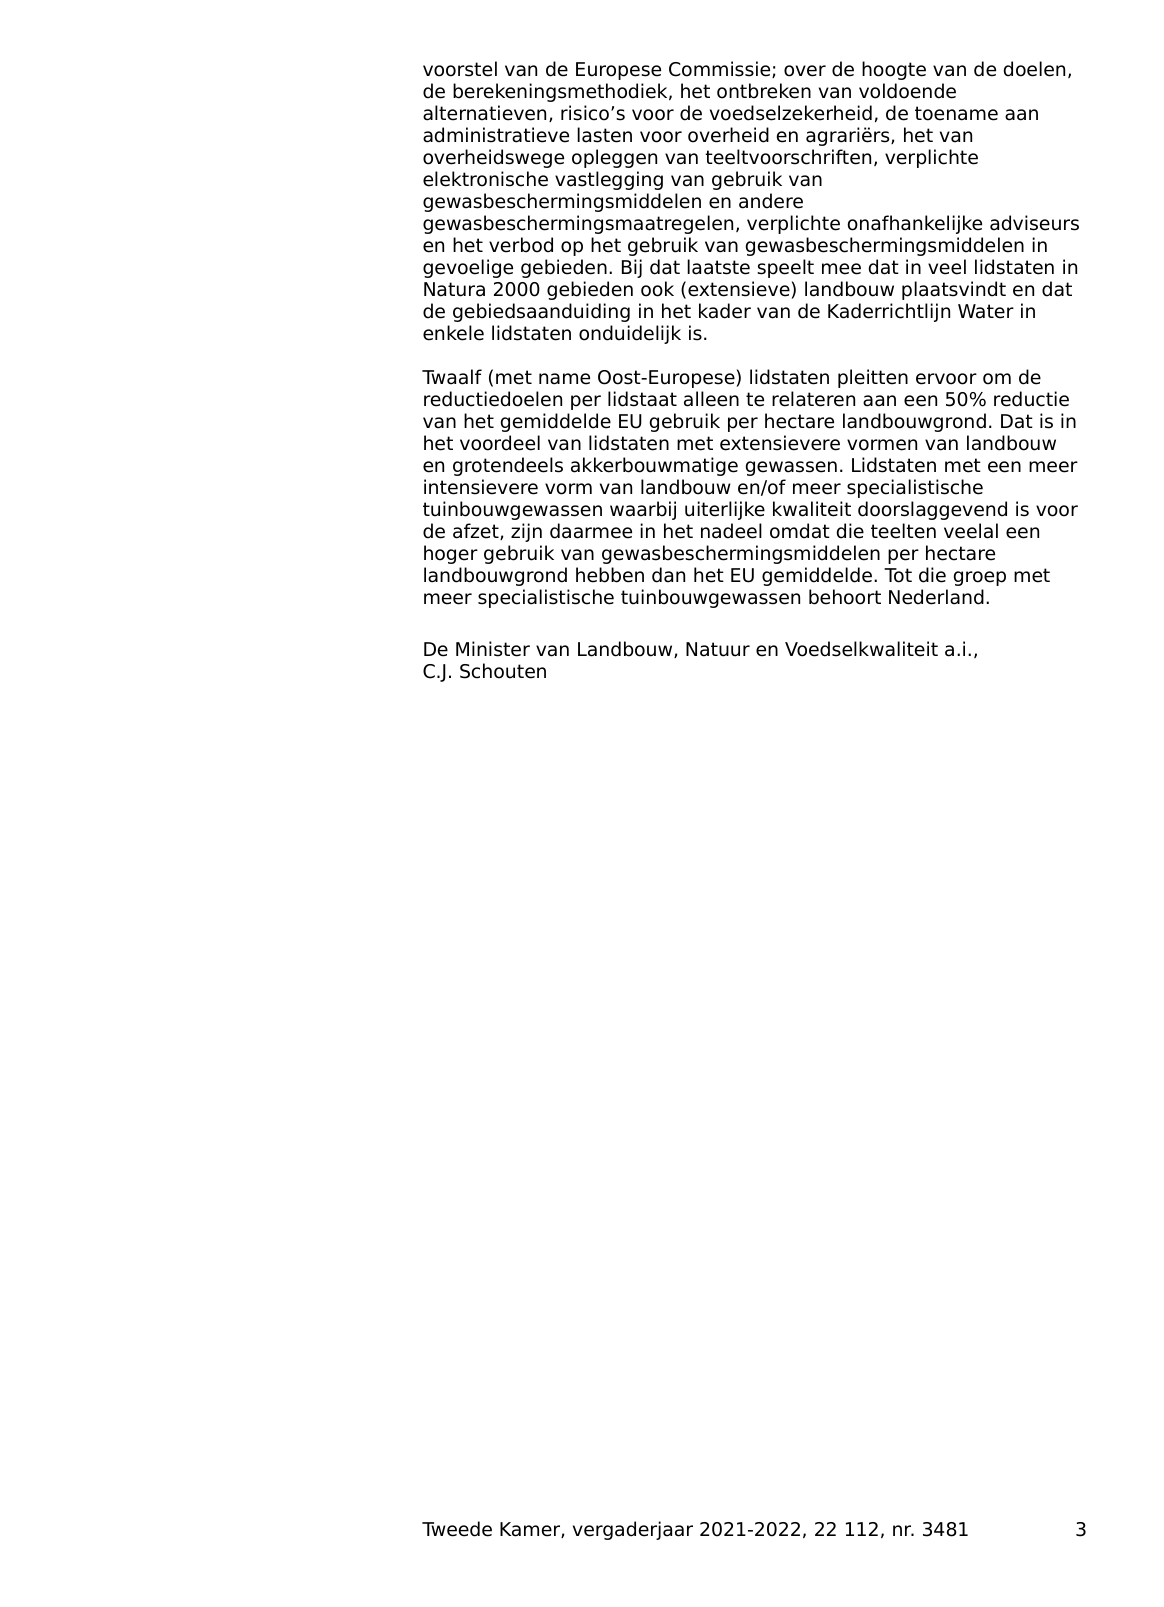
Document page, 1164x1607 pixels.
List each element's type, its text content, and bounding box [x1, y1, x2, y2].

text voorstel van de Europese Commissie; over de hoogte van de doelen, de berekeningsmethodiek, het ontbreken van voldoende alternatieven, risico’s voor de voedselzekerheid, de toename aan administratieve lasten voor overheid en agrariërs, het van overheidswege opleggen van teeltvoorschriften, verplichte elektronische vastlegging van gebruik van gewasbeschermingsmiddelen en andere gewasbeschermingsmaatregelen, verplichte onafhankelijke adviseurs en het verbod op het gebruik van gewasbeschermingsmiddelen in gevoelige gebieden. Bij dat laatste speelt mee dat in veel lidstaten in Natura 2000 gebieden ook (extensieve) landbouw plaatsvindt en dat de gebiedsaanduiding in het kader van de Kaderrichtlijn Water in enkele lidstaten onduidelijk is. [422, 59, 1087, 345]
text Twaalf (met name Oost-Europese) lidstaten pleitten ervoor om de reductiedoelen per lidstaat alleen te relateren aan een 50% reductie van het gemiddelde EU gebruik per hectare landbouwgrond. Dat is in het voordeel van lidstaten met extensievere vormen van landbouw en grotendeels akkerbouwmatige gewassen. Lidstaten met een meer intensievere vorm van landbouw en/of meer specialistische tuinbouwgewassen waarbij uiterlijke kwaliteit doorslaggevend is voor de afzet, zijn daarmee in het nadeel omdat die teelten veelal een hoger gebruik van gewasbeschermingsmiddelen per hectare landbouwgrond hebben dan het EU gemiddelde. Tot die groep met meer specialistische tuinbouwgewassen behoort Nederland. [422, 367, 1087, 609]
text De Minister van Landbouw, Natuur en Voedselkwaliteit a.i., C.J. Schouten [422, 639, 1087, 683]
